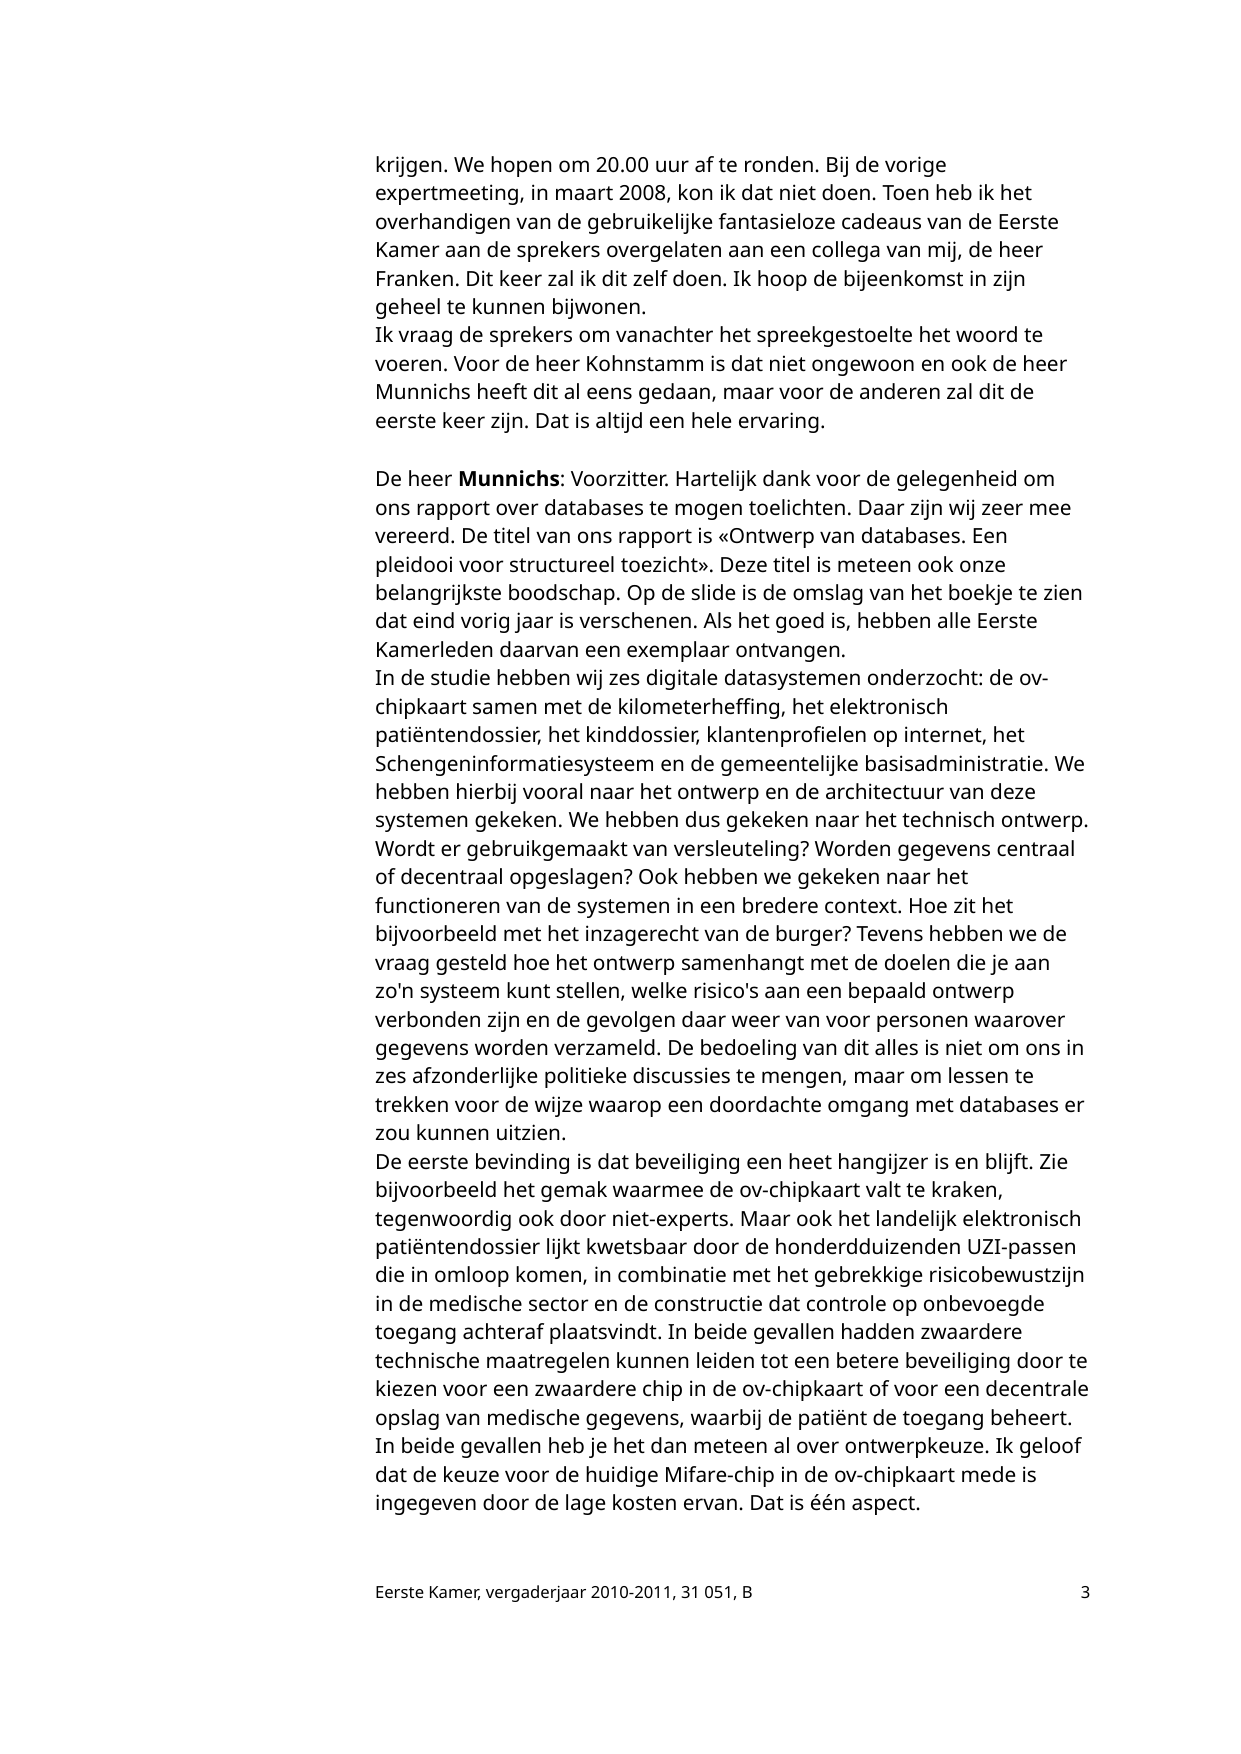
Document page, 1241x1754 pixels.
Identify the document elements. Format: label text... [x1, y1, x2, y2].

text De eerste bevinding is dat beveiliging een heet hangijzer is en blijft. Zie bijvoorbeeld het gemak waarmee de ov-chipkaart valt te kraken, tegenwoordig ook door niet-experts. Maar ook het landelijk elektronisch patiëntendossier lijkt kwetsbaar door de honderdduizenden UZI-passen die in omloop komen, in combinatie met het gebrekkige risicobewustzijn in de medische sector en de constructie dat controle op onbevoegde toegang achteraf plaatsvindt. In beide gevallen hadden zwaardere technische maatregelen kunnen leiden tot een betere beveiliging door te kiezen voor een zwaardere chip in de ov-chipkaart of voor een decentrale opslag van medische gegevens, waarbij de patiënt de toegang beheert. In beide gevallen heb je het dan meteen al over ontwerpkeuze. Ik geloof dat de keuze voor de huidige Mifare-chip in de ov-chipkaart mede is ingegeven door de lage kosten ervan. Dat is één aspect. [375, 1147, 1090, 1517]
text In de studie hebben wij zes digitale datasystemen onderzocht: de ov-chipkaart samen met de kilometerheffing, het elektronisch patiëntendossier, het kinddossier, klantenprofielen op internet, het Schengeninformatiesysteem en de gemeentelijke basisadministratie. We hebben hierbij vooral naar het ontwerp en de architectuur van deze systemen gekeken. We hebben dus gekeken naar het technisch ontwerp. Wordt er gebruikgemaakt van versleuteling? Worden gegevens centraal of decentraal opgeslagen? Ook hebben we gekeken naar het functioneren van de systemen in een bredere context. Hoe zit het bijvoorbeeld met het inzagerecht van de burger? Tevens hebben we de vraag gesteld hoe het ontwerp samenhangt met de doelen die je aan zo'n systeem kunt stellen, welke risico's aan een bepaald ontwerp verbonden zijn en de gevolgen daar weer van voor personen waarover gegevens worden verzameld. De bedoeling van dit alles is niet om ons in zes afzonderlijke politieke discussies te mengen, maar om lessen te trekken voor de wijze waarop een doordachte omgang met databases er zou kunnen uitzien. [375, 663, 1090, 1147]
text Ik vraag de sprekers om vanachter het spreekgestoelte het woord te voeren. Voor de heer Kohnstamm is dat niet ongewoon en ook de heer Munnichs heeft dit al eens gedaan, maar voor de anderen zal dit de eerste keer zijn. Dat is altijd een hele ervaring. [375, 321, 1090, 434]
text krijgen. We hopen om 20.00 uur af te ronden. Bij de vorige expertmeeting, in maart 2008, kon ik dat niet doen. Toen heb ik het overhandigen van de gebruikelijke fantasieloze cadeaus van de Eerste Kamer aan de sprekers overgelaten aan een collega van mij, de heer Franken. Dit keer zal ik dit zelf doen. Ik hoop de bijeenkomst in zijn geheel te kunnen bijwonen. [375, 150, 1090, 321]
text De heer Munnichs: Voorzitter. Hartelijk dank voor de gelegenheid om ons rapport over databases te mogen toelichten. Daar zijn wij zeer mee vereerd. De titel van ons rapport is «Ontwerp van databases. Een pleidooi voor structureel toezicht». Deze titel is meteen ook onze belangrijkste boodschap. Op de slide is de omslag van het boekje te zien dat eind vorig jaar is verschenen. Als het goed is, hebben alle Eerste Kamerleden daarvan een exemplaar ontvangen. [375, 464, 1090, 663]
